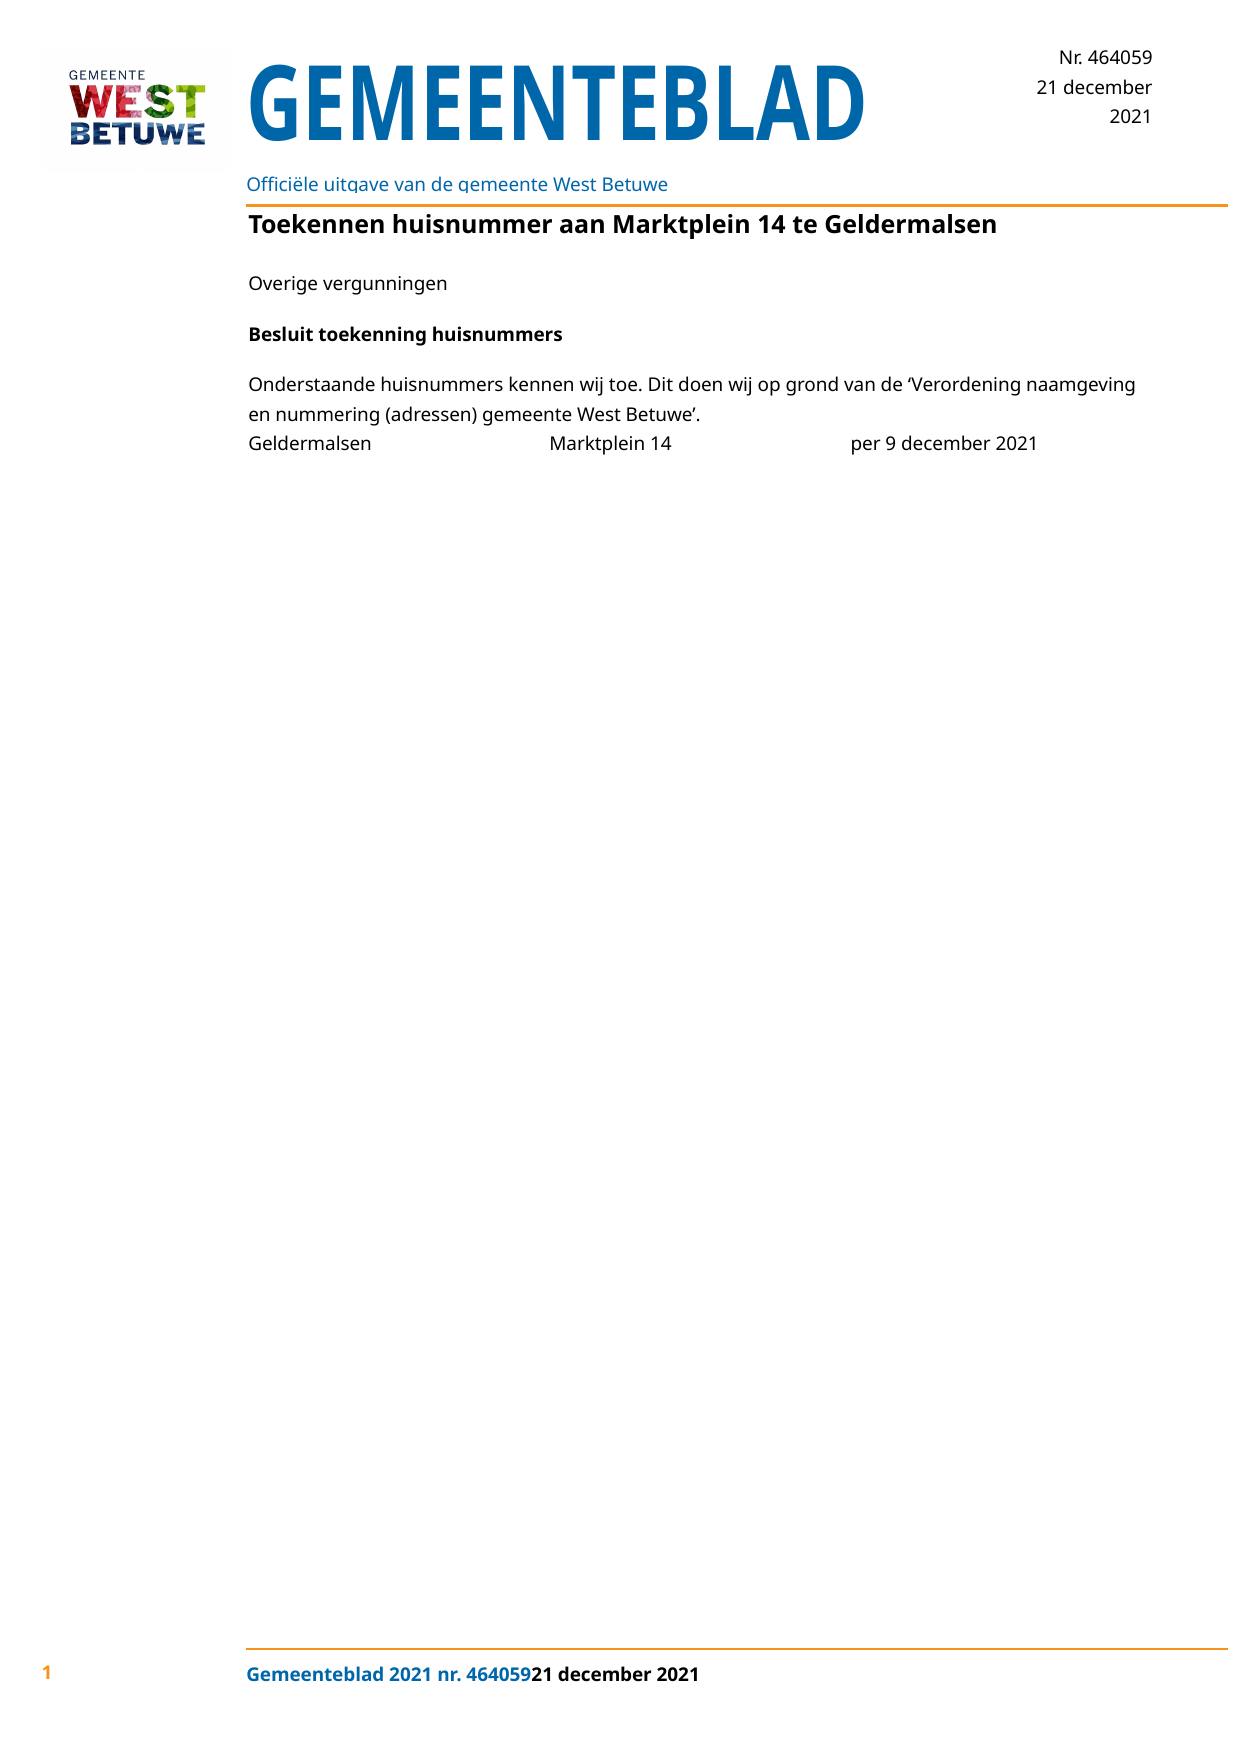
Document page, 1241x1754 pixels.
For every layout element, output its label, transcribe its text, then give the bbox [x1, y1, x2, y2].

text Onderstaande huisnummers kennen wij toe. Dit doen wij op grond van de ‘Verordening naamgeving en nummering (adressen) gemeente West Betuwe’. [248, 371, 1152, 426]
text Toekennen huisnummer aan Marktplein 14 te Geldermalsen [248, 207, 1152, 241]
text Besluit toekenning huisnummers [248, 321, 1152, 346]
picture [41, 47, 231, 172]
text Overige vergunningen [248, 270, 1152, 296]
table_header Geldermalsen [248, 430, 549, 456]
table_header per 9 december 2021 [850, 430, 1152, 456]
table_header Marktplein 14 [549, 430, 850, 456]
